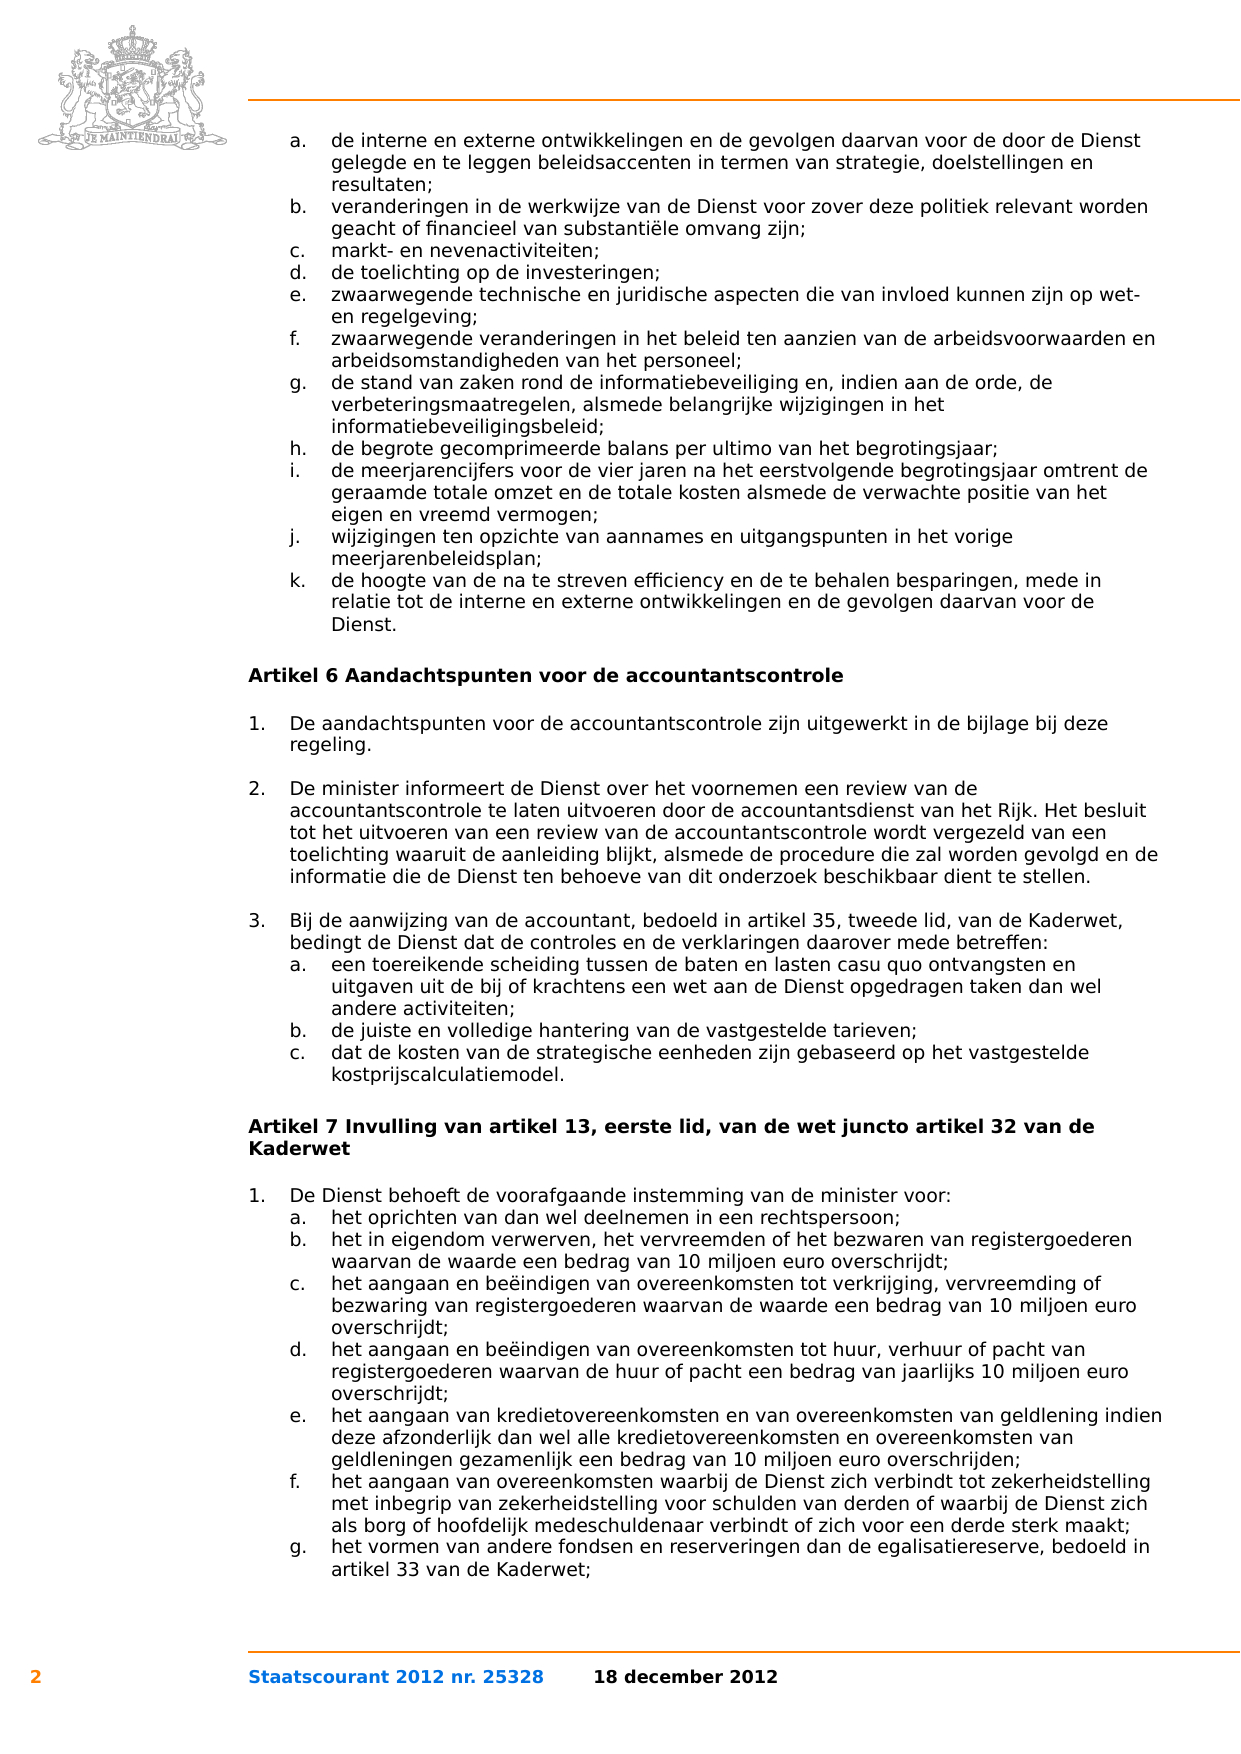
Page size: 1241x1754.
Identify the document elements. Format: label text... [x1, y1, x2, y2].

text c. markt- en nevenactiviteiten; [289, 240, 1163, 262]
text e. het aangaan van kredietovereenkomsten en van overeenkomsten van geldlening indien deze afzonderlijk dan wel alle kredietovereenkomsten en overeenkomsten van geldleningen gezamenlijk een bedrag van 10 miljoen euro overschrijden; [289, 1404, 1163, 1471]
text 3. Bij de aanwijzing van de accountant, bedoeld in artikel 35, tweede lid, van de Kaderwet, bedingt de Dienst dat de controles en de verklaringen daarover mede betreffen: [248, 910, 1163, 954]
subtitle Artikel 6 Aandachtspunten voor de accountantscontrole [248, 665, 1163, 687]
text 2. De minister informeert de Dienst over het voornemen een review van de accountantscontrole te laten uitvoeren door de accountantsdienst van het Rijk. Het besluit tot het uitvoeren van een review van de accountantscontrole wordt vergezeld van een toelichting waaruit de aanleiding blijkt, alsmede de procedure die zal worden gevolgd en de informatie die de Dienst ten behoeve van dit onderzoek beschikbaar dient te stellen. [248, 778, 1163, 888]
text g. de stand van zaken rond de informatiebeveiliging en, indien aan de orde, de verbeteringsmaatregelen, alsmede belangrijke wijzigingen in het informatiebeveiligingsbeleid; [289, 372, 1163, 438]
text b. veranderingen in de werkwijze van de Dienst voor zover deze politiek relevant worden geacht of financieel van substantiële omvang zijn; [289, 196, 1163, 240]
text k. de hoogte van de na te streven efficiency en de te behalen besparingen, mede in relatie tot de interne en externe ontwikkelingen en de gevolgen daarvan voor de Dienst. [289, 569, 1163, 635]
text b. het in eigendom verwerven, het vervreemden of het bezwaren van registergoederen waarvan de waarde een bedrag van 10 miljoen euro overschrijdt; [289, 1229, 1163, 1273]
text j. wijzigingen ten opzichte van aannames en uitgangspunten in het vorige meerjarenbeleidsplan; [289, 526, 1163, 569]
text c. het aangaan en beëindigen van overeenkomsten tot verkrijging, vervreemding of bezwaring van registergoederen waarvan de waarde een bedrag van 10 miljoen euro overschrijdt; [289, 1273, 1163, 1339]
text d. het aangaan en beëindigen van overeenkomsten tot huur, verhuur of pacht van registergoederen waarvan de huur of pacht een bedrag van jaarlijks 10 miljoen euro overschrijdt; [289, 1339, 1163, 1404]
subtitle Artikel 7 Invulling van artikel 13, eerste lid, van de wet juncto artikel 32 van de Kaderwet [248, 1116, 1163, 1160]
text f. zwaarwegende veranderingen in het beleid ten aanzien van de arbeidsvoorwaarden en arbeidsomstandigheden van het personeel; [289, 328, 1163, 372]
text g. het vormen van andere fondsen en reserveringen dan de egalisatiereserve, bedoeld in artikel 33 van de Kaderwet; [289, 1536, 1163, 1580]
text i. de meerjarencijfers voor de vier jaren na het eerstvolgende begrotingsjaar omtrent de geraamde totale omzet en de totale kosten alsmede de verwachte positie van het eigen en vreemd vermogen; [289, 459, 1163, 526]
text b. de juiste en volledige hantering van de vastgestelde tarieven; [289, 1020, 1163, 1042]
text a. de interne en externe ontwikkelingen en de gevolgen daarvan voor de door de Dienst gelegde en te leggen beleidsaccenten in termen van strategie, doelstellingen en resultaten; [289, 130, 1163, 196]
text d. de toelichting op de investeringen; [289, 262, 1163, 284]
text e. zwaarwegende technische en juridische aspecten die van invloed kunnen zijn op wet- en regelgeving; [289, 284, 1163, 328]
text c. dat de kosten van de strategische eenheden zijn gebaseerd op het vastgestelde kostprijscalculatiemodel. [289, 1042, 1163, 1086]
text 1. De aandachtspunten voor de accountantscontrole zijn uitgewerkt in de bijlage bij deze regeling. [248, 712, 1163, 756]
text h. de begrote gecomprimeerde balans per ultimo van het begrotingsjaar; [289, 438, 1163, 459]
text a. het oprichten van dan wel deelnemen in een rechtspersoon; [289, 1207, 1163, 1229]
picture [38, 25, 227, 150]
text 1. De Dienst behoeft de voorafgaande instemming van de minister voor: [248, 1185, 1163, 1207]
text f. het aangaan van overeenkomsten waarbij de Dienst zich verbindt tot zekerheidstelling met inbegrip van zekerheidstelling voor schulden van derden of waarbij de Dienst zich als borg of hoofdelijk medeschuldenaar verbindt of zich voor een derde sterk maakt; [289, 1471, 1163, 1536]
text a. een toereikende scheiding tussen de baten en lasten casu quo ontvangsten en uitgaven uit de bij of krachtens een wet aan de Dienst opgedragen taken dan wel andere activiteiten; [289, 954, 1163, 1020]
